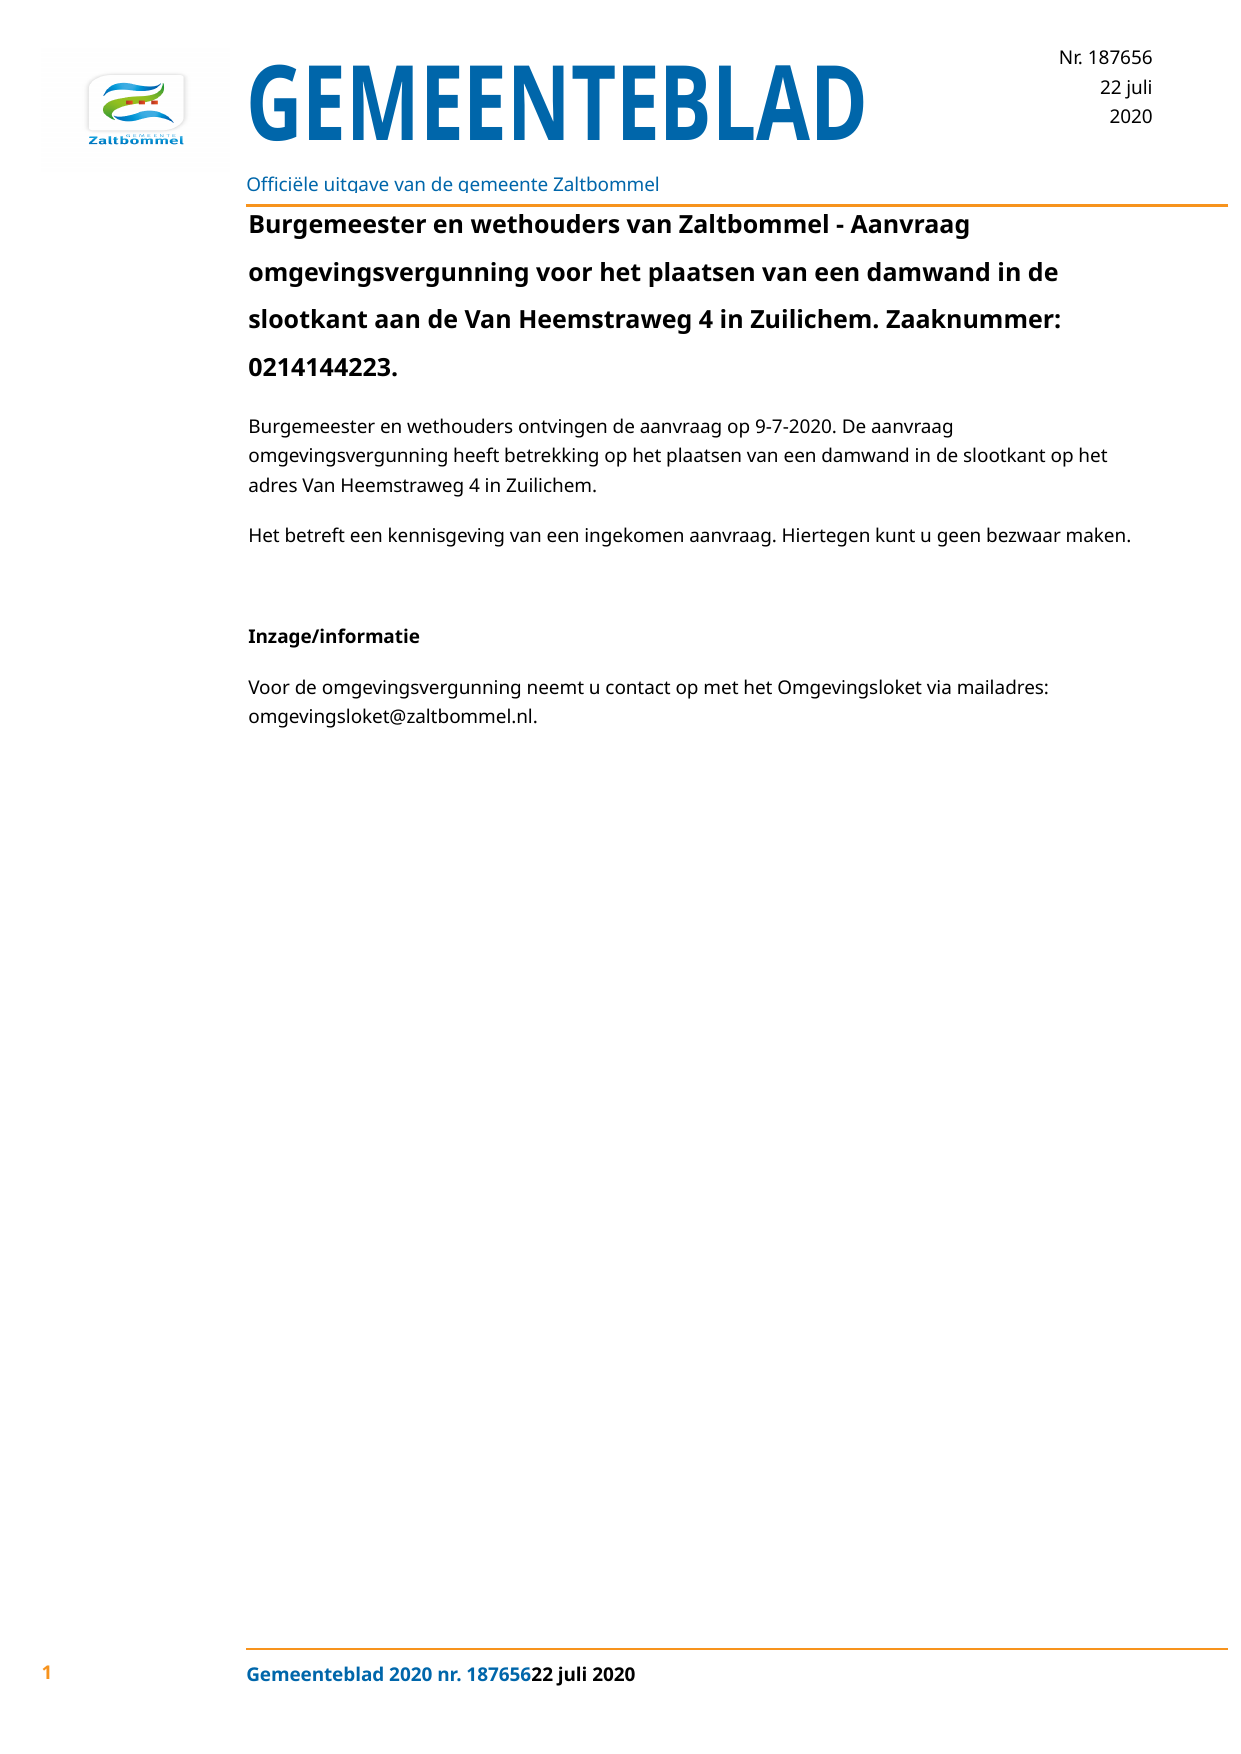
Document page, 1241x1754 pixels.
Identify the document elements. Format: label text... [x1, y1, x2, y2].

text Burgemeester en wethouders van Zaltbommel - Aanvraag omgevingsvergunning voor het plaatsen van een damwand in de slootkant aan de Van Heemstraweg 4 in Zuilichem. Zaaknummer: 0214144223. [248, 207, 1152, 384]
text Burgemeester en wethouders ontvingen de aanvraag op 9-7-2020. De aanvraag omgevingsvergunning heeft betrekking op het plaatsen van een damwand in de slootkant op het adres Van Heemstraweg 4 in Zuilichem. [248, 413, 1152, 498]
text Inzage/informatie [248, 623, 1152, 649]
text Het betreft een kennisgeving van een ingekomen aanvraag. Hiertegen kunt u geen bezwaar maken. [248, 523, 1152, 548]
text Voor de omgevingsvergunning neemt u contact op met het Omgevingsloket via mailadres: omgevingsloket@zaltbommel.nl. [248, 674, 1152, 729]
picture [41, 47, 231, 172]
